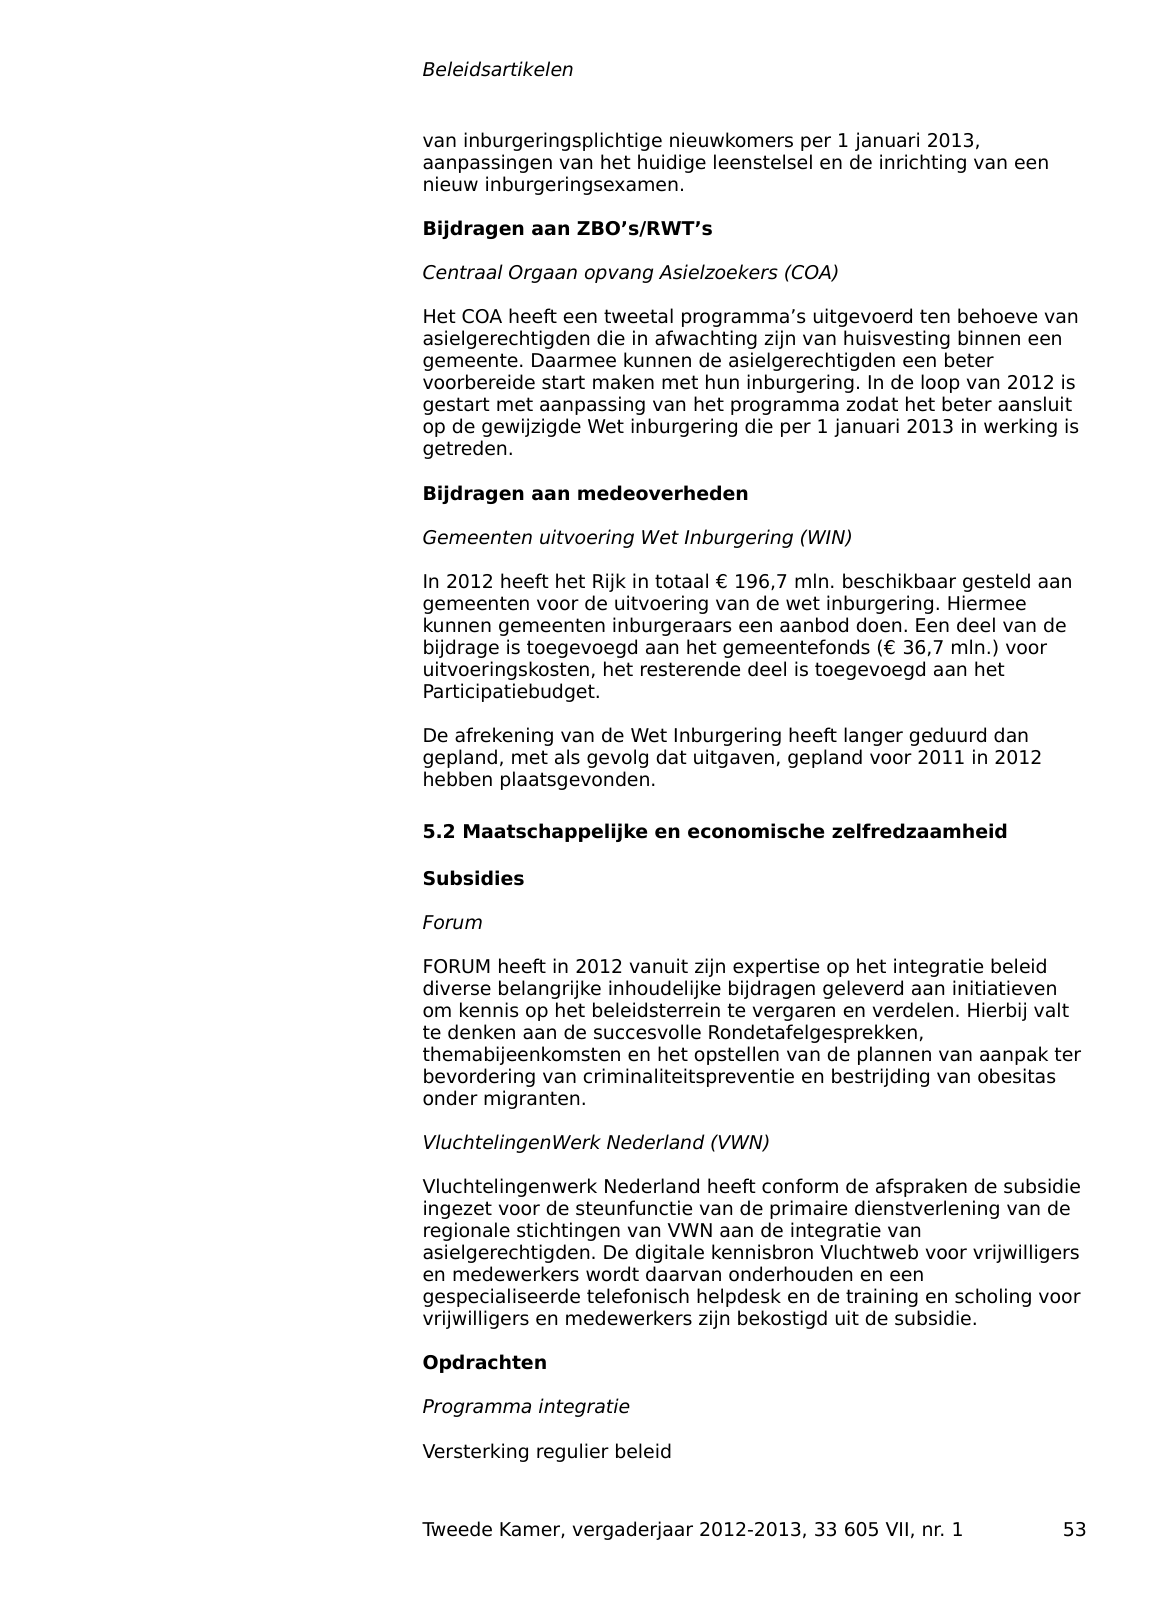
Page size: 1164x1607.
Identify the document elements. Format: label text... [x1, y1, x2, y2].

subtitle Subsidies [422, 868, 1087, 890]
text In 2012 heeft het Rijk in totaal € 196,7 mln. beschikbaar gesteld aan gemeenten voor de uitvoering van de wet inburgering. Hiermee kunnen gemeenten inburgeraars een aanbod doen. Een deel van de bijdrage is toegevoegd aan het gemeentefonds (€ 36,7 mln.) voor uitvoeringskosten, het resterende deel is toegevoegd aan het Participatiebudget. [422, 571, 1087, 703]
subtitle Centraal Orgaan opvang Asielzoekers (COA) [422, 262, 1087, 284]
subtitle Forum [422, 912, 1087, 934]
subtitle Gemeenten uitvoering Wet Inburgering (WIN) [422, 527, 1087, 548]
text Vluchtelingenwerk Nederland heeft conform de afspraken de subsidie ingezet voor de steunfunctie van de primaire dienstverlening van de regionale stichtingen van VWN aan de integratie van asielgerechtigden. De digitale kennisbron Vluchtweb voor vrijwilligers en medewerkers wordt daarvan onderhouden en een gespecialiseerde telefonisch helpdesk en de training en scholing voor vrijwilligers en medewerkers zijn bekostigd uit de subsidie. [422, 1176, 1087, 1330]
text Het COA heeft een tweetal programma’s uitgevoerd ten behoeve van asielgerechtigden die in afwachting zijn van huisvesting binnen een gemeente. Daarmee kunnen de asielgerechtigden een beter voorbereide start maken met hun inburgering. In de loop van 2012 is gestart met aanpassing van het programma zodat het beter aansluit op de gewijzigde Wet inburgering die per 1 januari 2013 in werking is getreden. [422, 306, 1087, 460]
text Versterking regulier beleid [422, 1441, 1087, 1463]
subtitle Programma integratie [422, 1396, 1087, 1418]
text van inburgeringsplichtige nieuwkomers per 1 januari 2013, aanpassingen van het huidige leenstelsel en de inrichting van een nieuw inburgeringsexamen. [422, 130, 1087, 196]
text De afrekening van de Wet Inburgering heeft langer geduurd dan gepland, met als gevolg dat uitgaven, gepland voor 2011 in 2012 hebben plaatsgevonden. [422, 725, 1087, 791]
subtitle VluchtelingenWerk Nederland (VWN) [422, 1132, 1087, 1154]
subtitle Bijdragen aan ZBO’s/RWT’s [422, 218, 1087, 240]
text FORUM heeft in 2012 vanuit zijn expertise op het integratie beleid diverse belangrijke inhoudelijke bijdragen geleverd aan initiatieven om kennis op het beleidsterrein te vergaren en verdelen. Hierbij valt te denken aan de succesvolle Rondetafelgesprekken, themabijeenkomsten en het opstellen van de plannen van aanpak ter bevordering van criminaliteitspreventie en bestrijding van obesitas onder migranten. [422, 956, 1087, 1110]
subtitle Bijdragen aan medeoverheden [422, 482, 1087, 504]
subtitle 5.2 Maatschappelijke en economische zelfredzaamheid [422, 821, 1087, 843]
subtitle Opdrachten [422, 1352, 1087, 1374]
